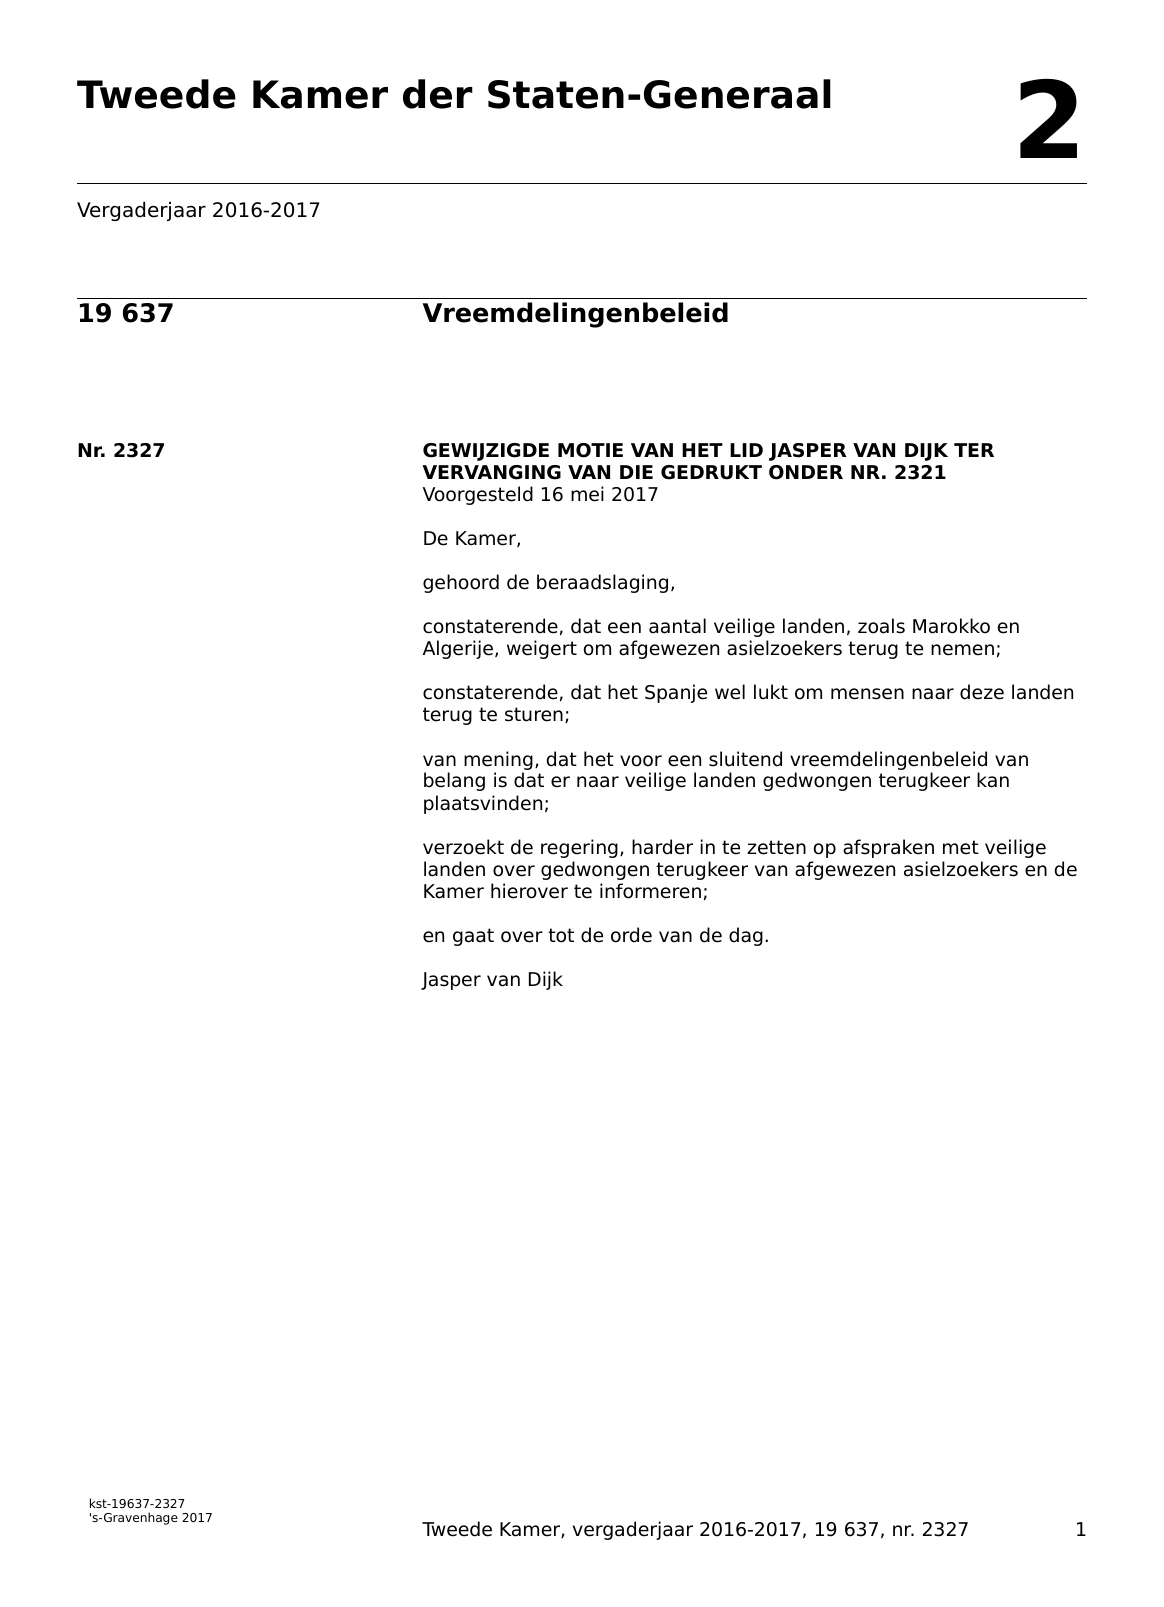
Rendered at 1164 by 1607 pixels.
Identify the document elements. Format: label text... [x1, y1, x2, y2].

table_cell Vergaderjaar 2016-2017 [77, 184, 1087, 298]
text verzoekt de regering, harder in te zetten op afspraken met veilige landen over gedwongen terugkeer van afgewezen asielzoekers en de Kamer hierover te informeren; [422, 837, 1087, 902]
table_header 2 [886, 59, 1087, 183]
text Jasper van Dijk [422, 969, 1087, 991]
text van mening, dat het voor een sluitend vreemdelingenbeleid van belang is dat er naar veilige landen gedwongen terugkeer kan plaatsvinden; [422, 748, 1087, 814]
text constaterende, dat een aantal veilige landen, zoals Marokko en Algerije, weigert om afgewezen asielzoekers terug te nemen; [422, 616, 1087, 660]
subtitle 19 637 Vreemdelingenbeleid [77, 299, 1087, 329]
table_header Tweede Kamer der Staten-Generaal [77, 59, 886, 183]
subtitle Nr. 2327 GEWIJZIGDE MOTIE VAN HET LID JASPER VAN DIJK TER VERVANGING VAN DIE GEDRUKT ONDER NR. 2321 [77, 440, 1087, 484]
text kst-19637-2327 [88, 1497, 323, 1511]
text gehoord de beraadslaging, [422, 572, 1087, 594]
text De Kamer, [422, 528, 1087, 550]
text Voorgesteld 16 mei 2017 [422, 484, 1087, 506]
text constaterende, dat het Spanje wel lukt om mensen naar deze landen terug te sturen; [422, 682, 1087, 726]
text 's-Gravenhage 2017 [88, 1511, 323, 1525]
text en gaat over tot de orde van de dag. [422, 925, 1087, 947]
